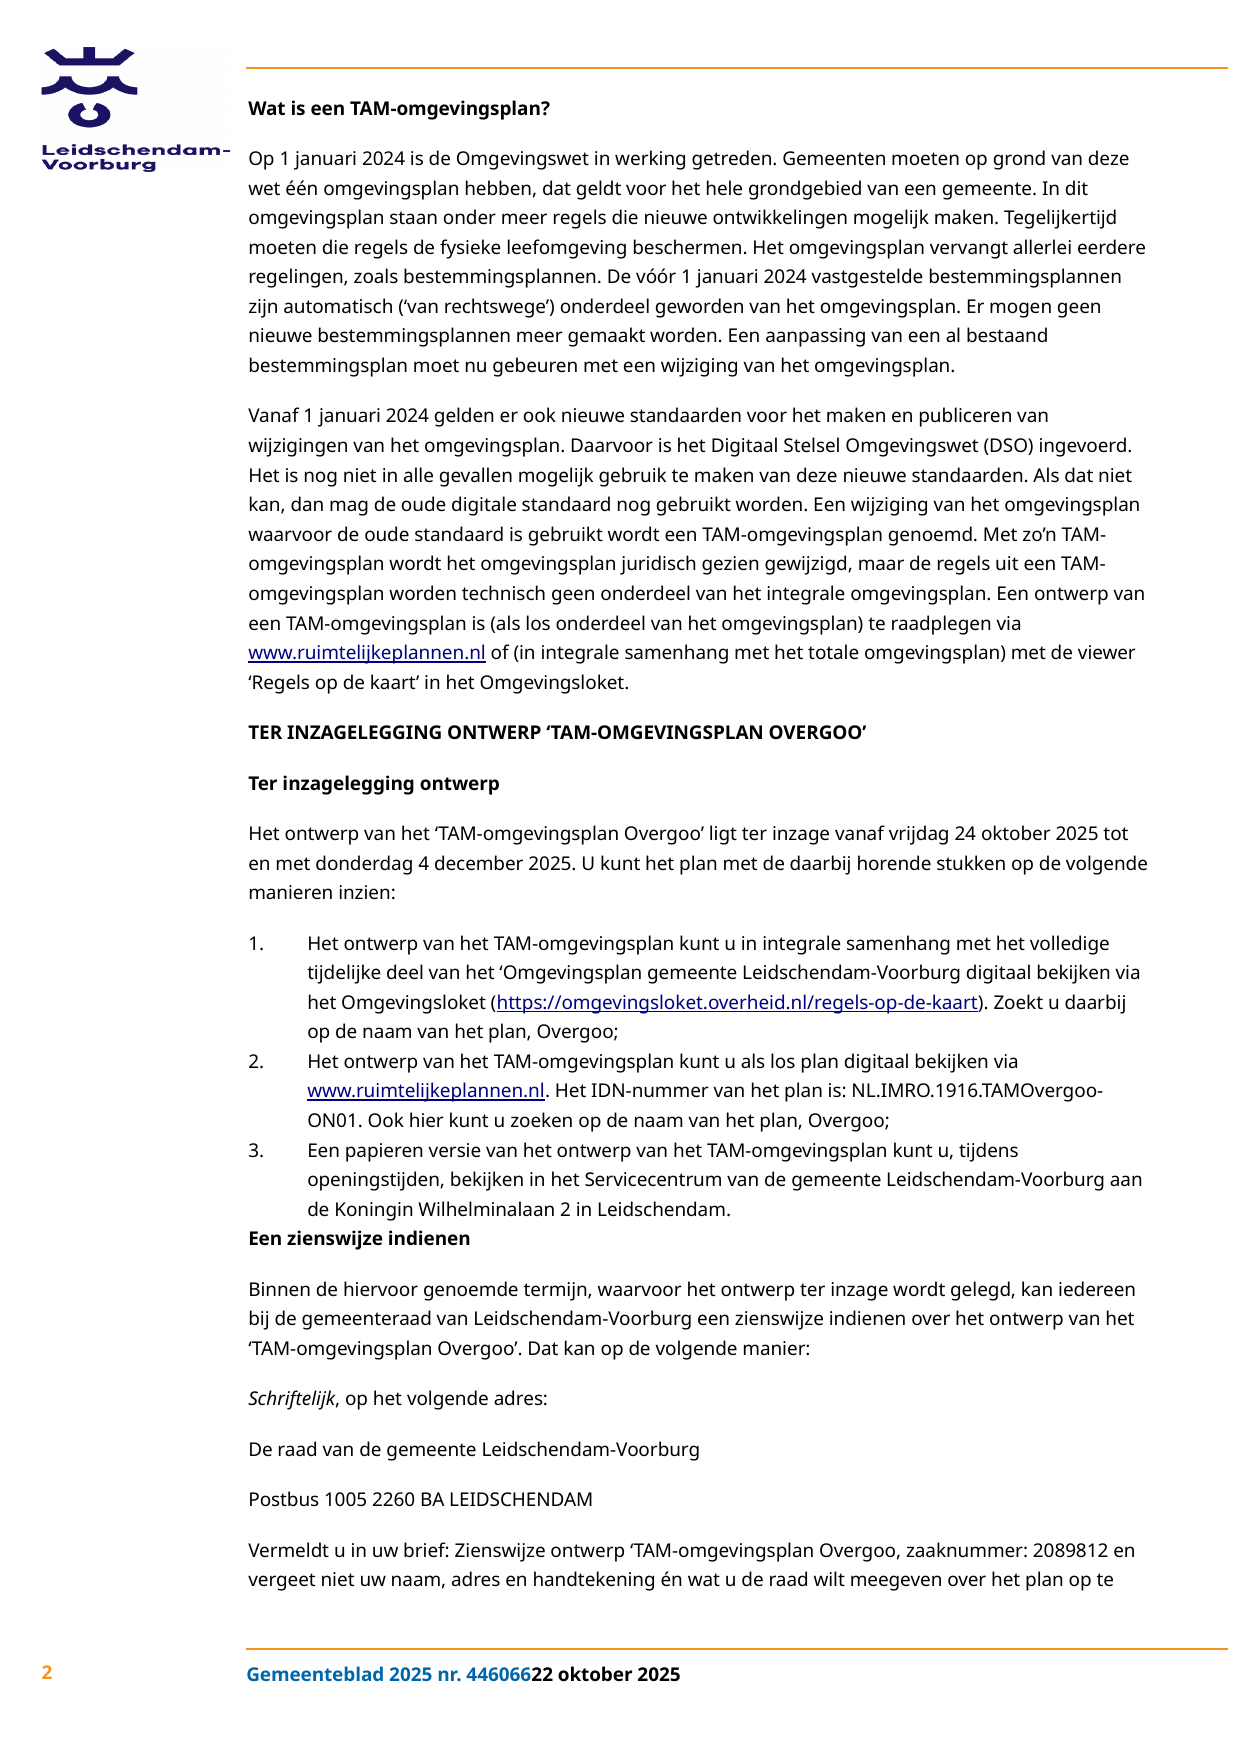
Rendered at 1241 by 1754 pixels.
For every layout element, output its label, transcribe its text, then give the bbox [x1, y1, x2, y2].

text Een zienswijze indienen [248, 1226, 1152, 1251]
text Vanaf 1 januari 2024 gelden er ook nieuwe standaarden voor het maken en publiceren van wijzigingen van het omgevingsplan. Daarvoor is het Digitaal Stelsel Omgevingswet (DSO) ingevoerd. Het is nog niet in alle gevallen mogelijk gebruik te maken van deze nieuwe standaarden. Als dat niet kan, dan mag de oude digitale standaard nog gebruikt worden. Een wijziging van het omgevingsplan waarvoor de oude standaard is gebruikt wordt een TAM-omgevingsplan genoemd. Met zo’n TAM-omgevingsplan wordt het omgevingsplan juridisch gezien gewijzigd, maar de regels uit een TAM-omgevingsplan worden technisch geen onderdeel van het integrale omgevingsplan. Een ontwerp van een TAM-omgevingsplan is (als los onderdeel van het omgevingsplan) te raadplegen via www.ruimtelijkeplannen.nl of (in integrale samenhang met het totale omgevingsplan) met de viewer ‘Regels op de kaart’ in het Omgevingsloket. [248, 403, 1152, 695]
list Een papieren versie van het ontwerp van het TAM-omgevingsplan kunt u, tijdens openingstijden, bekijken in het Servicecentrum van de gemeente Leidschendam-Voorburg aan de Koningin Wilhelminalaan 2 in Leidschendam. [248, 1137, 1152, 1222]
text TER INZAGELEGGING ONTWERP ‘TAM-OMGEVINGSPLAN OVERGOO’ [248, 719, 1152, 745]
text De raad van de gemeente Leidschendam-Voorburg [248, 1436, 1152, 1462]
text Postbus 1005 2260 BA LEIDSCHENDAM [248, 1486, 1152, 1512]
text Op 1 januari 2024 is de Omgevingswet in werking getreden. Gemeenten moeten op grond van deze wet één omgevingsplan hebben, dat geldt voor het hele grondgebied van een gemeente. In dit omgevingsplan staan onder meer regels die nieuwe ontwikkelingen mogelijk maken. Tegelijkertijd moeten die regels de fysieke leefomgeving beschermen. Het omgevingsplan vervangt allerlei eerdere regelingen, zoals bestemmingsplannen. De vóór 1 januari 2024 vastgestelde bestemmingsplannen zijn automatisch (‘van rechtswege’) onderdeel geworden van het omgevingsplan. Er mogen geen nieuwe bestemmingsplannen meer gemaakt worden. Een aanpassing van een al bestaand bestemmingsplan moet nu gebeuren met een wijziging van het omgevingsplan. [248, 145, 1152, 378]
picture [41, 47, 231, 172]
text Schriftelijk, op het volgende adres: [248, 1386, 1152, 1411]
list Het ontwerp van het TAM-omgevingsplan kunt u als los plan digitaal bekijken via www.ruimtelijkeplannen.nl. Het IDN-nummer van het plan is: NL.IMRO.1916.TAMOvergoo-ON01. Ook hier kunt u zoeken op de naam van het plan, Overgoo; [248, 1048, 1152, 1133]
list Het ontwerp van het TAM-omgevingsplan kunt u in integrale samenhang met het volledige tijdelijke deel van het ‘Omgevingsplan gemeente Leidschendam-Voorburg digitaal bekijken via het Omgevingsloket (https://omgevingsloket.overheid.nl/regels-op-de-kaart). Zoekt u daarbij op de naam van het plan, Overgoo; [248, 930, 1152, 1044]
text Binnen de hiervoor genoemde termijn, waarvoor het ontwerp ter inzage wordt gelegd, kan iedereen bij de gemeenteraad van Leidschendam-Voorburg een zienswijze indienen over het ontwerp van het ‘TAM-omgevingsplan Overgoo’. Dat kan op de volgende manier: [248, 1276, 1152, 1361]
text Ter inzagelegging ontwerp [248, 770, 1152, 796]
text Wat is een TAM-omgevingsplan? [248, 95, 1152, 121]
text Het ontwerp van het ‘TAM-omgevingsplan Overgoo’ ligt ter inzage vanaf vrijdag 24 oktober 2025 tot en met donderdag 4 december 2025. U kunt het plan met de daarbij horende stukken op de volgende manieren inzien: [248, 820, 1152, 905]
text Vermeldt u in uw brief: Zienswijze ontwerp ‘TAM-omgevingsplan Overgoo, zaaknummer: 2089812 en vergeet niet uw naam, adres en handtekening én wat u de raad wilt meegeven over het plan op te [248, 1537, 1152, 1592]
